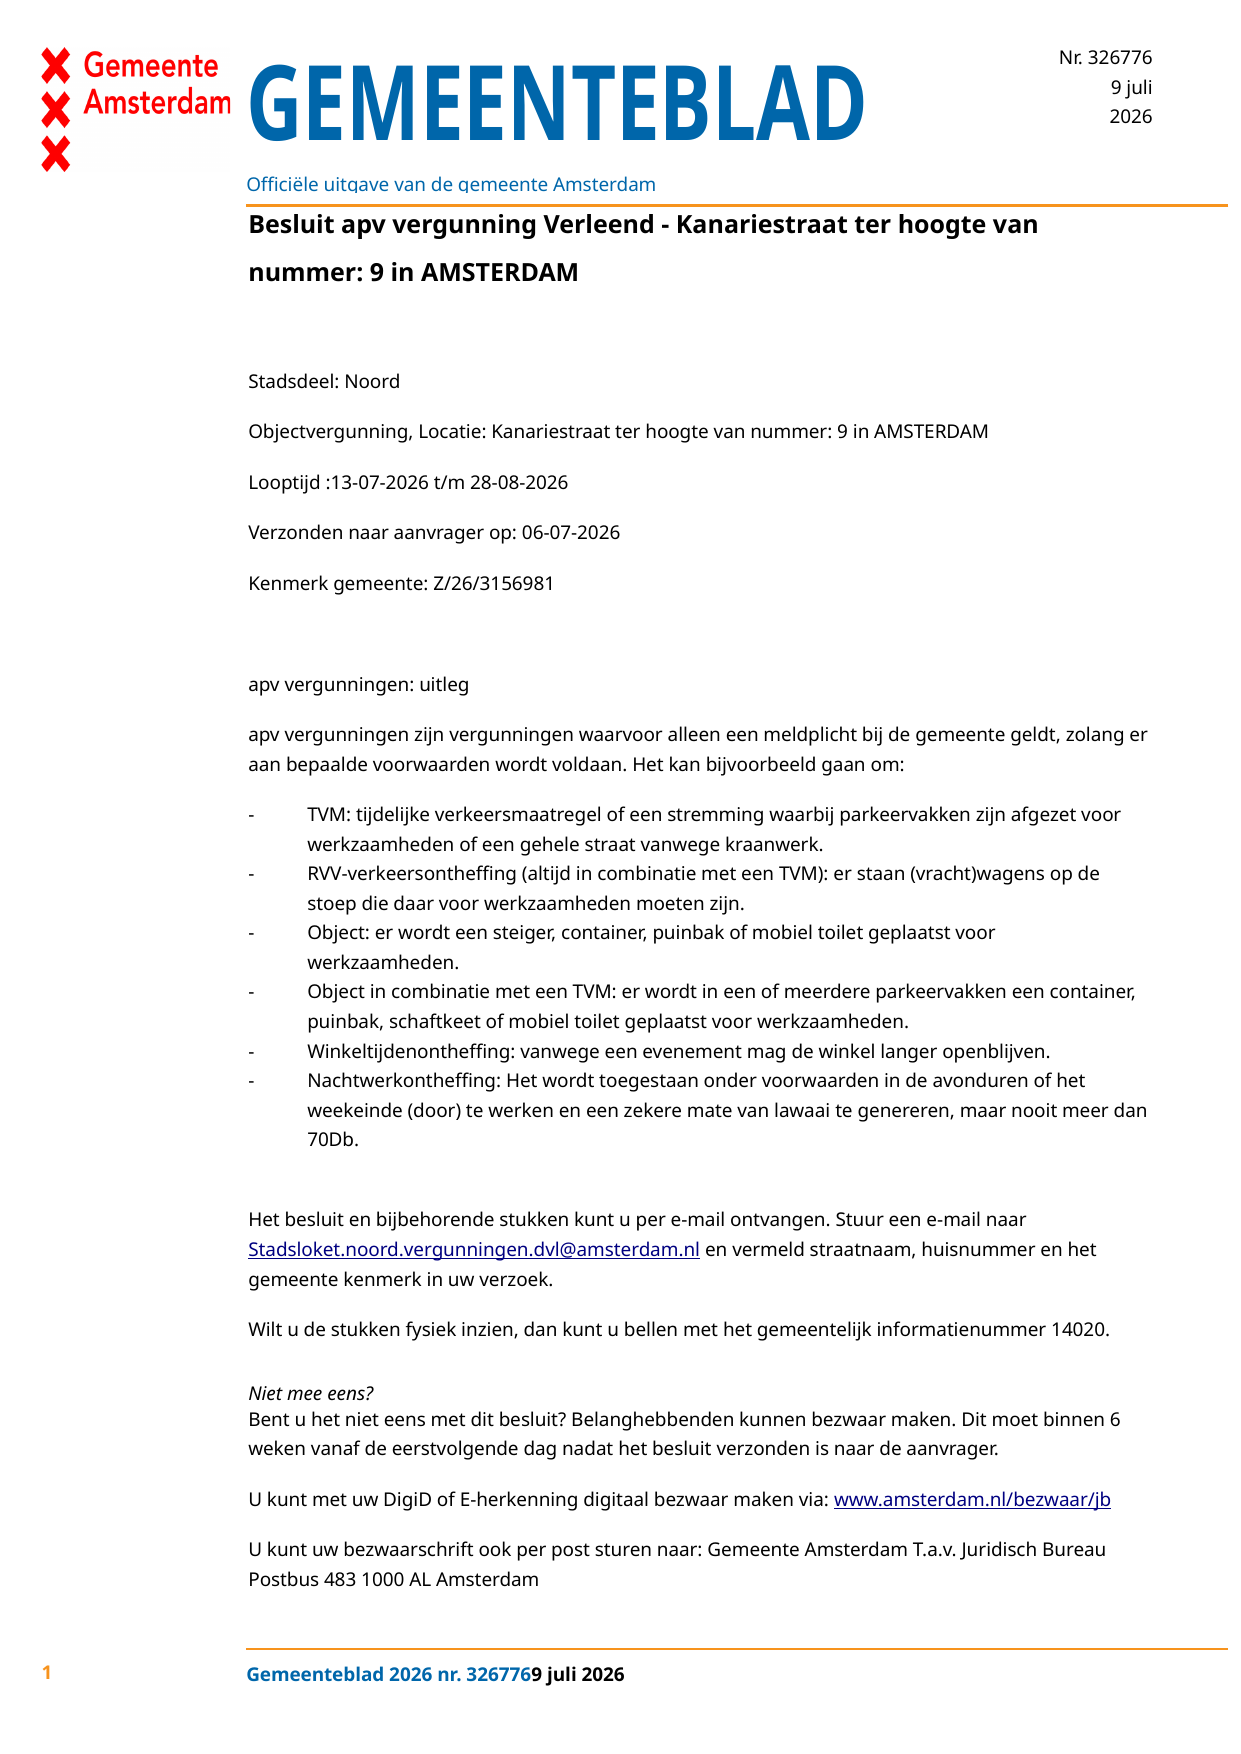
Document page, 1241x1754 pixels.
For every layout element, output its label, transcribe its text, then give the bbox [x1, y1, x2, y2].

list Nachtwerkontheffing: Het wordt toegestaan onder voorwaarden in de avonduren of het weekeinde (door) te werken en een zekere mate van lawaai te genereren, maar nooit meer dan 70Db. [248, 1067, 1152, 1152]
list Object: er wordt een steiger, container, puinbak of mobiel toilet geplaatst voor werkzaamheden. [248, 919, 1152, 975]
text Wilt u de stukken fysiek inzien, dan kunt u bellen met het gemeentelijk informatienummer 14020. [248, 1316, 1152, 1342]
text U kunt uw bezwaarschrift ook per post sturen naar: Gemeente Amsterdam T.a.v. Juridisch Bureau Postbus 483 1000 AL Amsterdam [248, 1536, 1152, 1592]
text Objectvergunning, Locatie: Kanariestraat ter hoogte van nummer: 9 in AMSTERDAM [248, 419, 1152, 444]
list TVM: tijdelijke verkeersmaatregel of een stremming waarbij parkeervakken zijn afgezet voor werkzaamheden of een gehele straat vanwege kraanwerk. [248, 801, 1152, 857]
list Object in combinatie met een TVM: er wordt in een of meerdere parkeervakken een container, puinbak, schaftkeet of mobiel toilet geplaatst voor werkzaamheden. [248, 979, 1152, 1034]
text Niet mee eens? [248, 1380, 1152, 1406]
text U kunt met uw DigiD of E-herkenning digitaal bezwaar maken via: www.amsterdam.nl/bezwaar/jb [248, 1486, 1152, 1512]
list RVV-verkeersontheffing (altijd in combinatie met een TVM): er staan (vracht)wagens op de stoep die daar voor werkzaamheden moeten zijn. [248, 860, 1152, 916]
text Kenmerk gemeente: Z/26/3156981 [248, 570, 1152, 596]
text apv vergunningen zijn vergunningen waarvoor alleen een meldplicht bij de gemeente geldt, zolang er aan bepaalde voorwaarden wordt voldaan. Het kan bijvoorbeeld gaan om: [248, 721, 1152, 777]
text apv vergunningen: uitleg [248, 671, 1152, 697]
list Winkeltijdenontheffing: vanwege een evenement mag de winkel langer openblijven. [248, 1038, 1152, 1064]
text Looptijd :13-07-2026 t/m 28-08-2026 [248, 469, 1152, 495]
text Het besluit en bijbehorende stukken kunt u per e-mail ontvangen. Stuur een e-mail naar Stadsloket.noord.vergunningen.dvl@amsterdam.nl en vermeld straatnaam, huisnummer en het gemeente kenmerk in uw verzoek. [248, 1207, 1152, 1292]
picture [41, 47, 231, 172]
text Besluit apv vergunning Verleend - Kanariestraat ter hoogte van nummer: 9 in AMSTERDAM [248, 207, 1152, 288]
text Verzonden naar aanvrager op: 06-07-2026 [248, 519, 1152, 545]
text Stadsdeel: Noord [248, 368, 1152, 394]
text Bent u het niet eens met dit besluit? Belanghebbenden kunnen bezwaar maken. Dit moet binnen 6 weken vanaf de eerstvolgende dag nadat het besluit verzonden is naar de aanvrager. [248, 1406, 1152, 1461]
